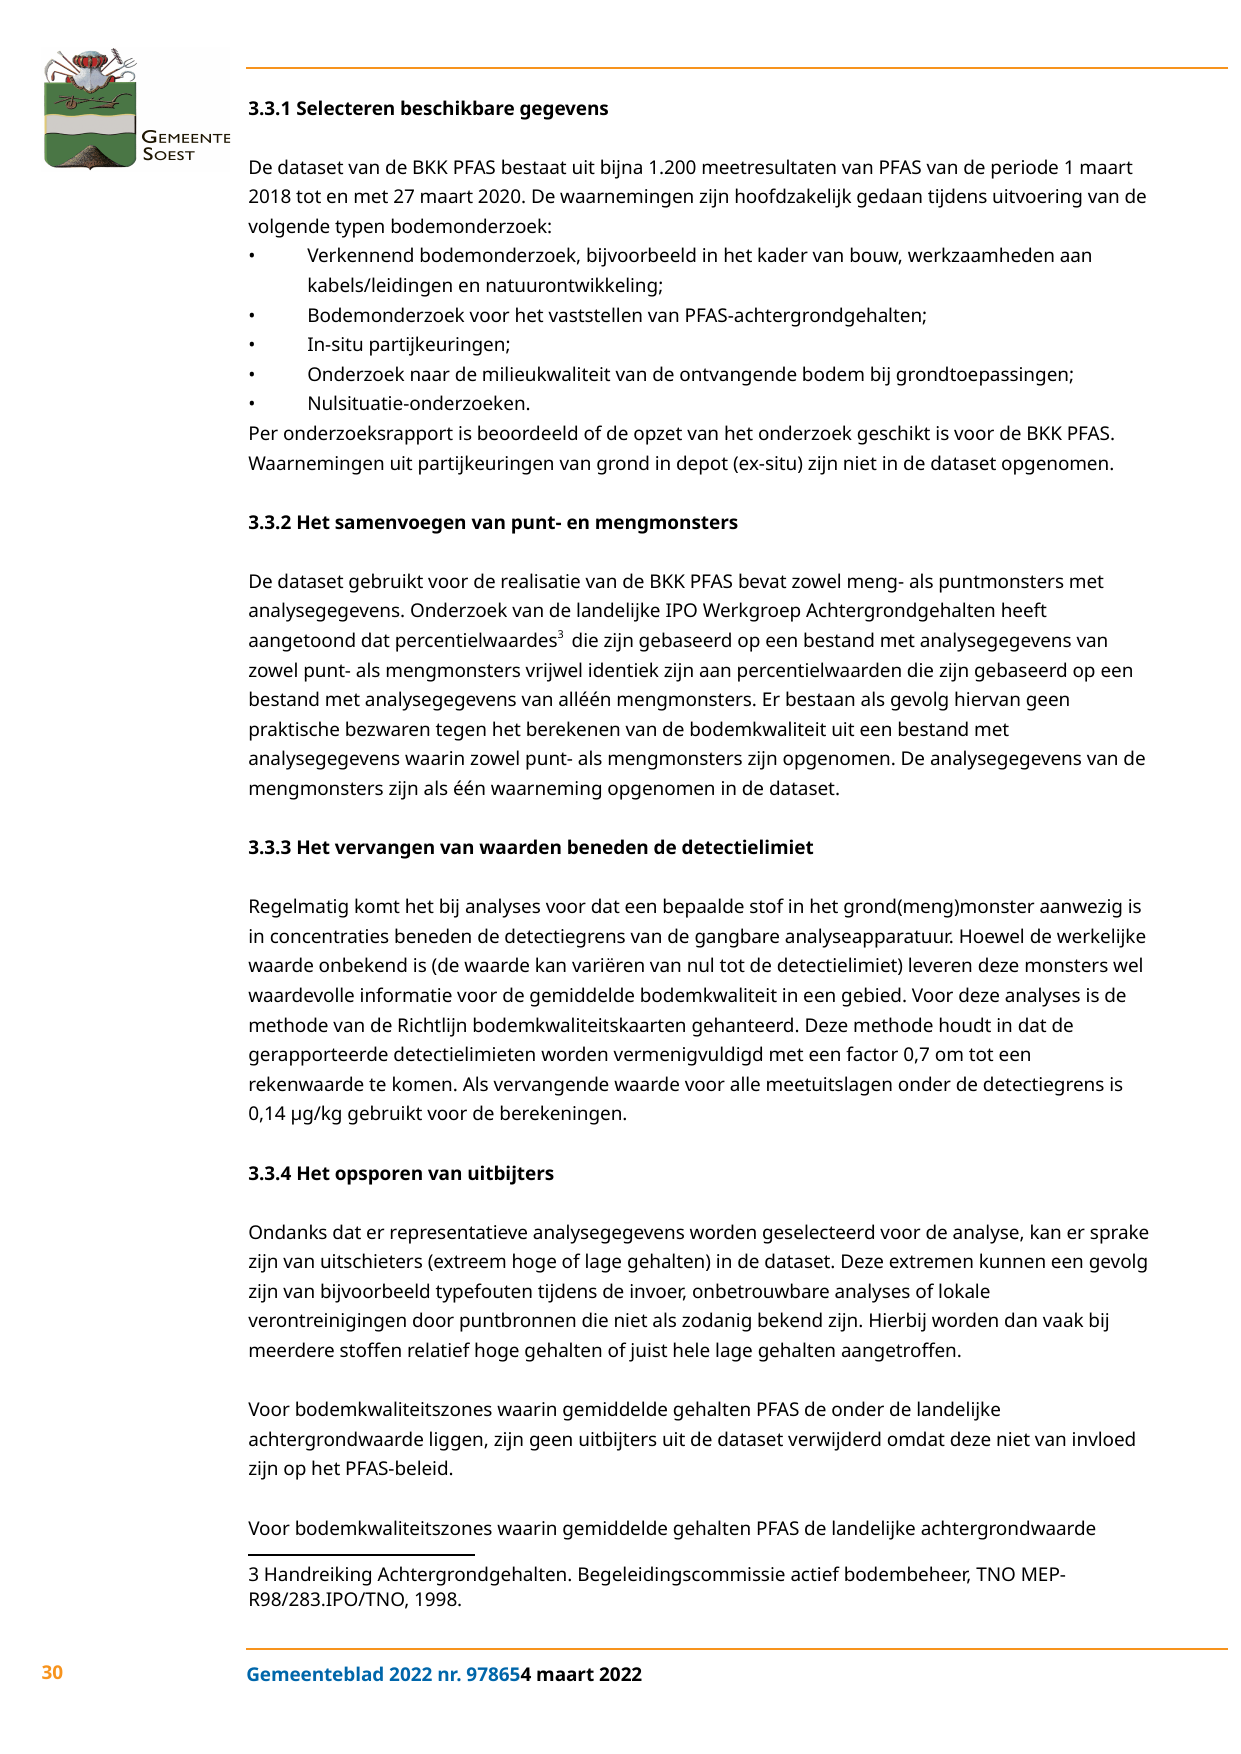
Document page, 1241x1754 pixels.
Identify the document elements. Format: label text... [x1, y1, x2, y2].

list Nulsituatie-onderzoeken. [248, 391, 1152, 416]
text Handreiking Achtergrondgehalten. Begeleidingscommissie actief bodembeheer, TNO MEP-R98/283.IPO/TNO, 1998. [248, 1561, 1152, 1612]
text 3.3.4 Het opsporen van uitbijters [248, 1160, 1152, 1186]
list Bodemonderzoek voor het vaststellen van PFAS-achtergrondgehalten; [248, 302, 1152, 328]
text De dataset van de BKK PFAS bestaat uit bijna 1.200 meetresultaten van PFAS van de periode 1 maart 2018 tot en met 27 maart 2020. De waarnemingen zijn hoofdzakelijk gedaan tijdens uitvoering van de volgende typen bodemonderzoek: [248, 154, 1152, 239]
list Onderzoek naar de milieukwaliteit van de ontvangende bodem bij grondtoepassingen; [248, 361, 1152, 387]
text Per onderzoeksrapport is beoordeeld of de opzet van het onderzoek geschikt is voor de BKK PFAS. Waarnemingen uit partijkeuringen van grond in depot (ex-situ) zijn niet in de dataset opgenomen. [248, 420, 1152, 476]
text 3.3.2 Het samenvoegen van punt- en mengmonsters [248, 509, 1152, 535]
text Voor bodemkwaliteitszones waarin gemiddelde gehalten PFAS de onder de landelijke achtergrondwaarde liggen, zijn geen uitbijters uit de dataset verwijderd omdat deze niet van invloed zijn op het PFAS-beleid. [248, 1396, 1152, 1481]
list In-situ partijkeuringen; [248, 331, 1152, 357]
text De dataset gebruikt voor de realisatie van de BKK PFAS bevat zowel meng- als puntmonsters met analysegegevens. Onderzoek van de landelijke IPO Werkgroep Achtergrondgehalten heeft aangetoond dat percentielwaardes die zijn gebaseerd op een bestand met analysegegevens van zowel punt- als mengmonsters vrijwel identiek zijn aan percentielwaarden die zijn gebaseerd op een bestand met analysegegevens van alléén mengmonsters. Er bestaan als gevolg hiervan geen praktische bezwaren tegen het berekenen van de bodemkwaliteit uit een bestand met analysegegevens waarin zowel punt- als mengmonsters zijn opgenomen. De analysegegevens van de mengmonsters zijn als één waarneming opgenomen in de dataset. [248, 568, 1152, 801]
text 3.3.3 Het vervangen van waarden beneden de detectielimiet [248, 834, 1152, 860]
picture [41, 47, 231, 172]
text Voor bodemkwaliteitszones waarin gemiddelde gehalten PFAS de landelijke achtergrondwaarde [248, 1515, 1152, 1541]
text Ondanks dat er representatieve analysegegevens worden geselecteerd voor de analyse, kan er sprake zijn van uitschieters (extreem hoge of lage gehalten) in de dataset. Deze extremen kunnen een gevolg zijn van bijvoorbeeld typefouten tijdens de invoer, onbetrouwbare analyses of lokale verontreinigingen door puntbronnen die niet als zodanig bekend zijn. Hierbij worden dan vaak bij meerdere stoffen relatief hoge gehalten of juist hele lage gehalten aangetroffen. [248, 1219, 1152, 1363]
text 3.3.1 Selecteren beschikbare gegevens [248, 95, 1152, 121]
list Verkennend bodemonderzoek, bijvoorbeeld in het kader van bouw, werkzaamheden aan kabels/leidingen en natuurontwikkeling; [248, 243, 1152, 298]
text Regelmatig komt het bij analyses voor dat een bepaalde stof in het grond(meng)monster aanwezig is in concentraties beneden de detectiegrens van de gangbare analyseapparatuur. Hoewel de werkelijke waarde onbekend is (de waarde kan variëren van nul tot de detectielimiet) leveren deze monsters wel waardevolle informatie voor de gemiddelde bodemkwaliteit in een gebied. Voor deze analyses is de methode van de Richtlijn bodemkwaliteitskaarten gehanteerd. Deze methode houdt in dat de gerapporteerde detectielimieten worden vermenigvuldigd met een factor 0,7 om tot een rekenwaarde te komen. Als vervangende waarde voor alle meetuitslagen onder de detectiegrens is 0,14 µg/kg gebruikt voor de berekeningen. [248, 893, 1152, 1126]
